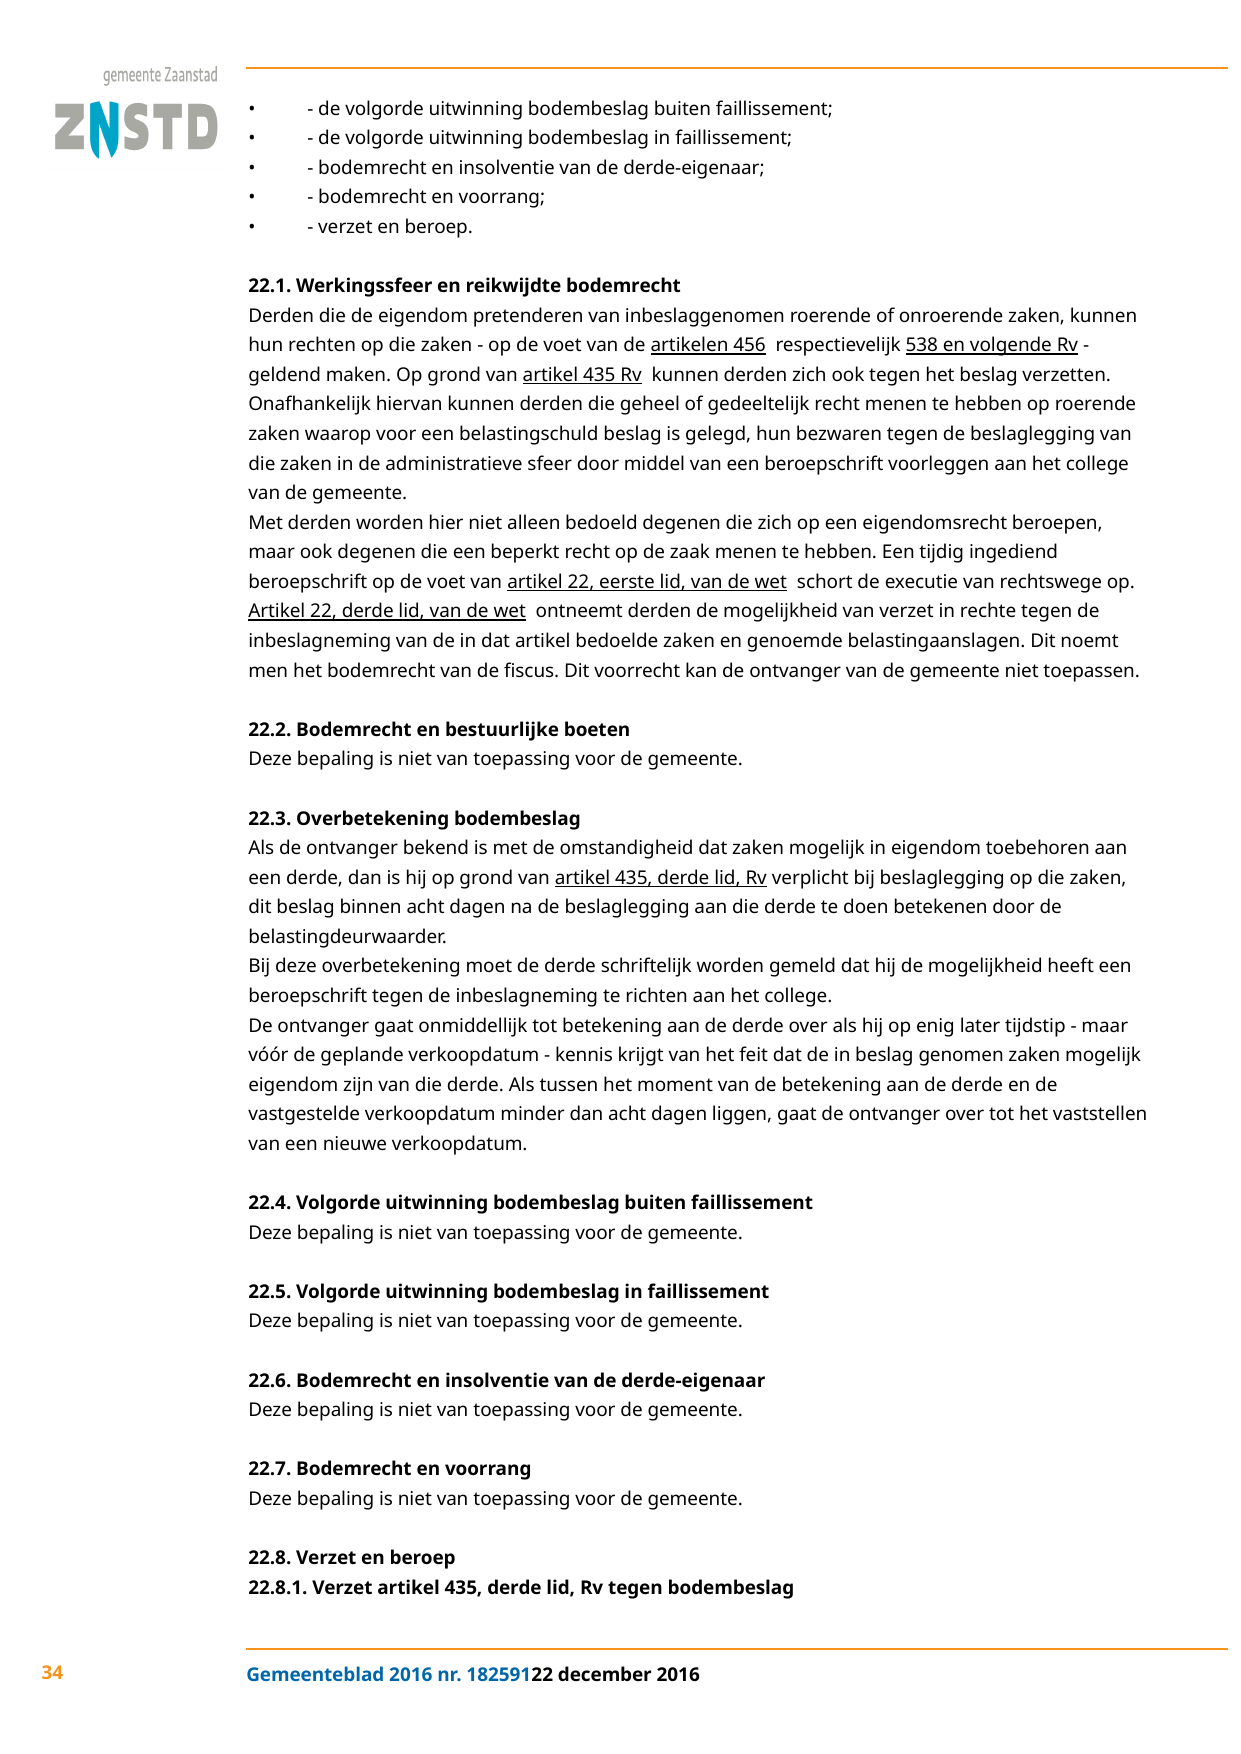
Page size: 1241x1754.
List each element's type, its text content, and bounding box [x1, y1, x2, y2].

list - de volgorde uitwinning bodembeslag buiten faillissement; [248, 95, 1152, 121]
text 22.8.1. Verzet artikel 435, derde lid, Rv tegen bodembeslag [248, 1574, 1152, 1600]
list - de volgorde uitwinning bodembeslag in faillissement; [248, 124, 1152, 150]
list - bodemrecht en insolventie van de derde-eigenaar; [248, 154, 1152, 180]
text Deze bepaling is niet van toepassing voor de gemeente. [248, 1396, 1152, 1422]
text Onafhankelijk hiervan kunnen derden die geheel of gedeeltelijk recht menen te hebben op roerende zaken waarop voor een belastingschuld beslag is gelegd, hun bezwaren tegen de beslaglegging van die zaken in de administratieve sfeer door middel van een beroepschrift voorleggen aan het college van de gemeente. [248, 391, 1152, 505]
text 22.7. Bodemrecht en voorrang [248, 1456, 1152, 1481]
text 22.3. Overbetekening bodembeslag [248, 805, 1152, 831]
text 22.5. Volgorde uitwinning bodembeslag in faillissement [248, 1278, 1152, 1304]
text Deze bepaling is niet van toepassing voor de gemeente. [248, 746, 1152, 771]
picture [41, 47, 231, 172]
text 22.6. Bodemrecht en insolventie van de derde-eigenaar [248, 1367, 1152, 1393]
text Als de ontvanger bekend is met de omstandigheid dat zaken mogelijk in eigendom toebehoren aan een derde, dan is hij op grond van artikel 435, derde lid, Rv verplicht bij beslaglegging op die zaken, dit beslag binnen acht dagen na de beslaglegging aan die derde te doen betekenen door de belastingdeurwaarder. [248, 834, 1152, 949]
text 22.4. Volgorde uitwinning bodembeslag buiten faillissement [248, 1189, 1152, 1215]
text 22.2. Bodemrecht en bestuurlijke boeten [248, 716, 1152, 742]
list - verzet en beroep. [248, 213, 1152, 239]
text Deze bepaling is niet van toepassing voor de gemeente. [248, 1219, 1152, 1245]
text Bij deze overbetekening moet de derde schriftelijk worden gemeld dat hij de mogelijkheid heeft een beroepschrift tegen de inbeslagneming te richten aan het college. [248, 953, 1152, 1008]
text Deze bepaling is niet van toepassing voor de gemeente. [248, 1308, 1152, 1333]
list - bodemrecht en voorrang; [248, 183, 1152, 209]
text Derden die de eigendom pretenderen van inbeslaggenomen roerende of onroerende zaken, kunnen hun rechten op die zaken - op de voet van de artikelen 456 respectievelijk 538 en volgende Rv - geldend maken. Op grond van artikel 435 Rv kunnen derden zich ook tegen het beslag verzetten. [248, 302, 1152, 387]
text Met derden worden hier niet alleen bedoeld degenen die zich op een eigendomsrecht beroepen, maar ook degenen die een beperkt recht op de zaak menen te hebben. Een tijdig ingediend beroepschrift op de voet van artikel 22, eerste lid, van de wet schort de executie van rechtswege op. [248, 509, 1152, 594]
text Deze bepaling is niet van toepassing voor de gemeente. [248, 1485, 1152, 1511]
text Artikel 22, derde lid, van de wet ontneemt derden de mogelijkheid van verzet in rechte tegen de inbeslagneming van de in dat artikel bedoelde zaken en genoemde belastingaanslagen. Dit noemt men het bodemrecht van de fiscus. Dit voorrecht kan de ontvanger van de gemeente niet toepassen. [248, 598, 1152, 683]
text De ontvanger gaat onmiddellijk tot betekening aan de derde over als hij op enig later tijdstip - maar vóór de geplande verkoopdatum - kennis krijgt van het feit dat de in beslag genomen zaken mogelijk eigendom zijn van die derde. Als tussen het moment van de betekening aan de derde en de vastgestelde verkoopdatum minder dan acht dagen liggen, gaat de ontvanger over tot het vaststellen van een nieuwe verkoopdatum. [248, 1012, 1152, 1156]
text 22.8. Verzet en beroep [248, 1544, 1152, 1570]
text 22.1. Werkingssfeer en reikwijdte bodemrecht [248, 272, 1152, 298]
